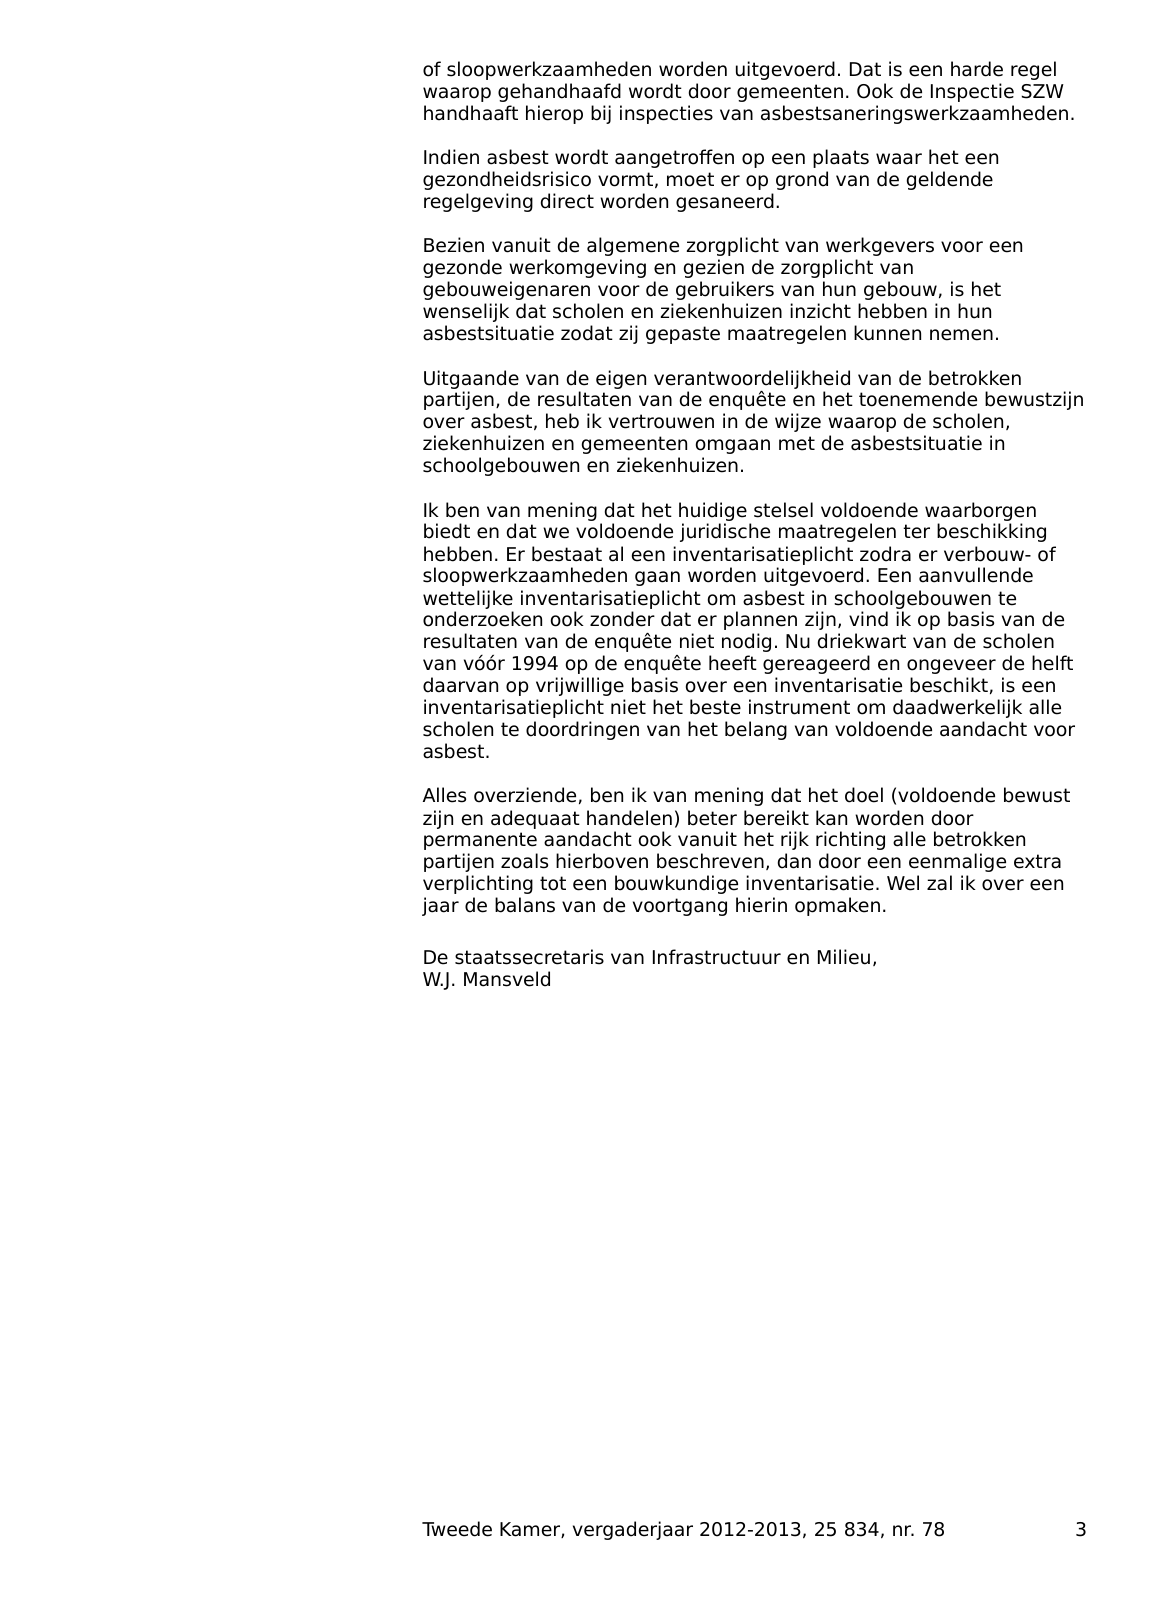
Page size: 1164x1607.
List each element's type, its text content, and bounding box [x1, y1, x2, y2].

text of sloopwerkzaamheden worden uitgevoerd. Dat is een harde regel waarop gehandhaafd wordt door gemeenten. Ook de Inspectie SZW handhaaft hierop bij inspecties van asbestsaneringswerkzaamheden. [422, 59, 1087, 125]
text Alles overziende, ben ik van mening dat het doel (voldoende bewust zijn en adequaat handelen) beter bereikt kan worden door permanente aandacht ook vanuit het rijk richting alle betrokken partijen zoals hierboven beschreven, dan door een eenmalige extra verplichting tot een bouwkundige inventarisatie. Wel zal ik over een jaar de balans van de voortgang hierin opmaken. [422, 785, 1087, 917]
text Uitgaande van de eigen verantwoordelijkheid van de betrokken partijen, de resultaten van de enquête en het toenemende bewustzijn over asbest, heb ik vertrouwen in de wijze waarop de scholen, ziekenhuizen en gemeenten omgaan met de asbestsituatie in schoolgebouwen en ziekenhuizen. [422, 367, 1087, 477]
text Indien asbest wordt aangetroffen op een plaats waar het een gezondheidsrisico vormt, moet er op grond van de geldende regelgeving direct worden gesaneerd. [422, 147, 1087, 213]
text Ik ben van mening dat het huidige stelsel voldoende waarborgen biedt en dat we voldoende juridische maatregelen ter beschikking hebben. Er bestaat al een inventarisatieplicht zodra er verbouw- of sloopwerkzaamheden gaan worden uitgevoerd. Een aanvullende wettelijke inventarisatieplicht om asbest in schoolgebouwen te onderzoeken ook zonder dat er plannen zijn, vind ik op basis van de resultaten van de enquête niet nodig. Nu driekwart van de scholen van vóór 1994 op de enquête heeft gereageerd en ongeveer de helft daarvan op vrijwillige basis over een inventarisatie beschikt, is een inventarisatieplicht niet het beste instrument om daadwerkelijk alle scholen te doordringen van het belang van voldoende aandacht voor asbest. [422, 499, 1087, 763]
text Bezien vanuit de algemene zorgplicht van werkgevers voor een gezonde werkomgeving en gezien de zorgplicht van gebouweigenaren voor de gebruikers van hun gebouw, is het wenselijk dat scholen en ziekenhuizen inzicht hebben in hun asbestsituatie zodat zij gepaste maatregelen kunnen nemen. [422, 235, 1087, 345]
text De staatssecretaris van Infrastructuur en Milieu, W.J. Mansveld [422, 947, 1087, 991]
